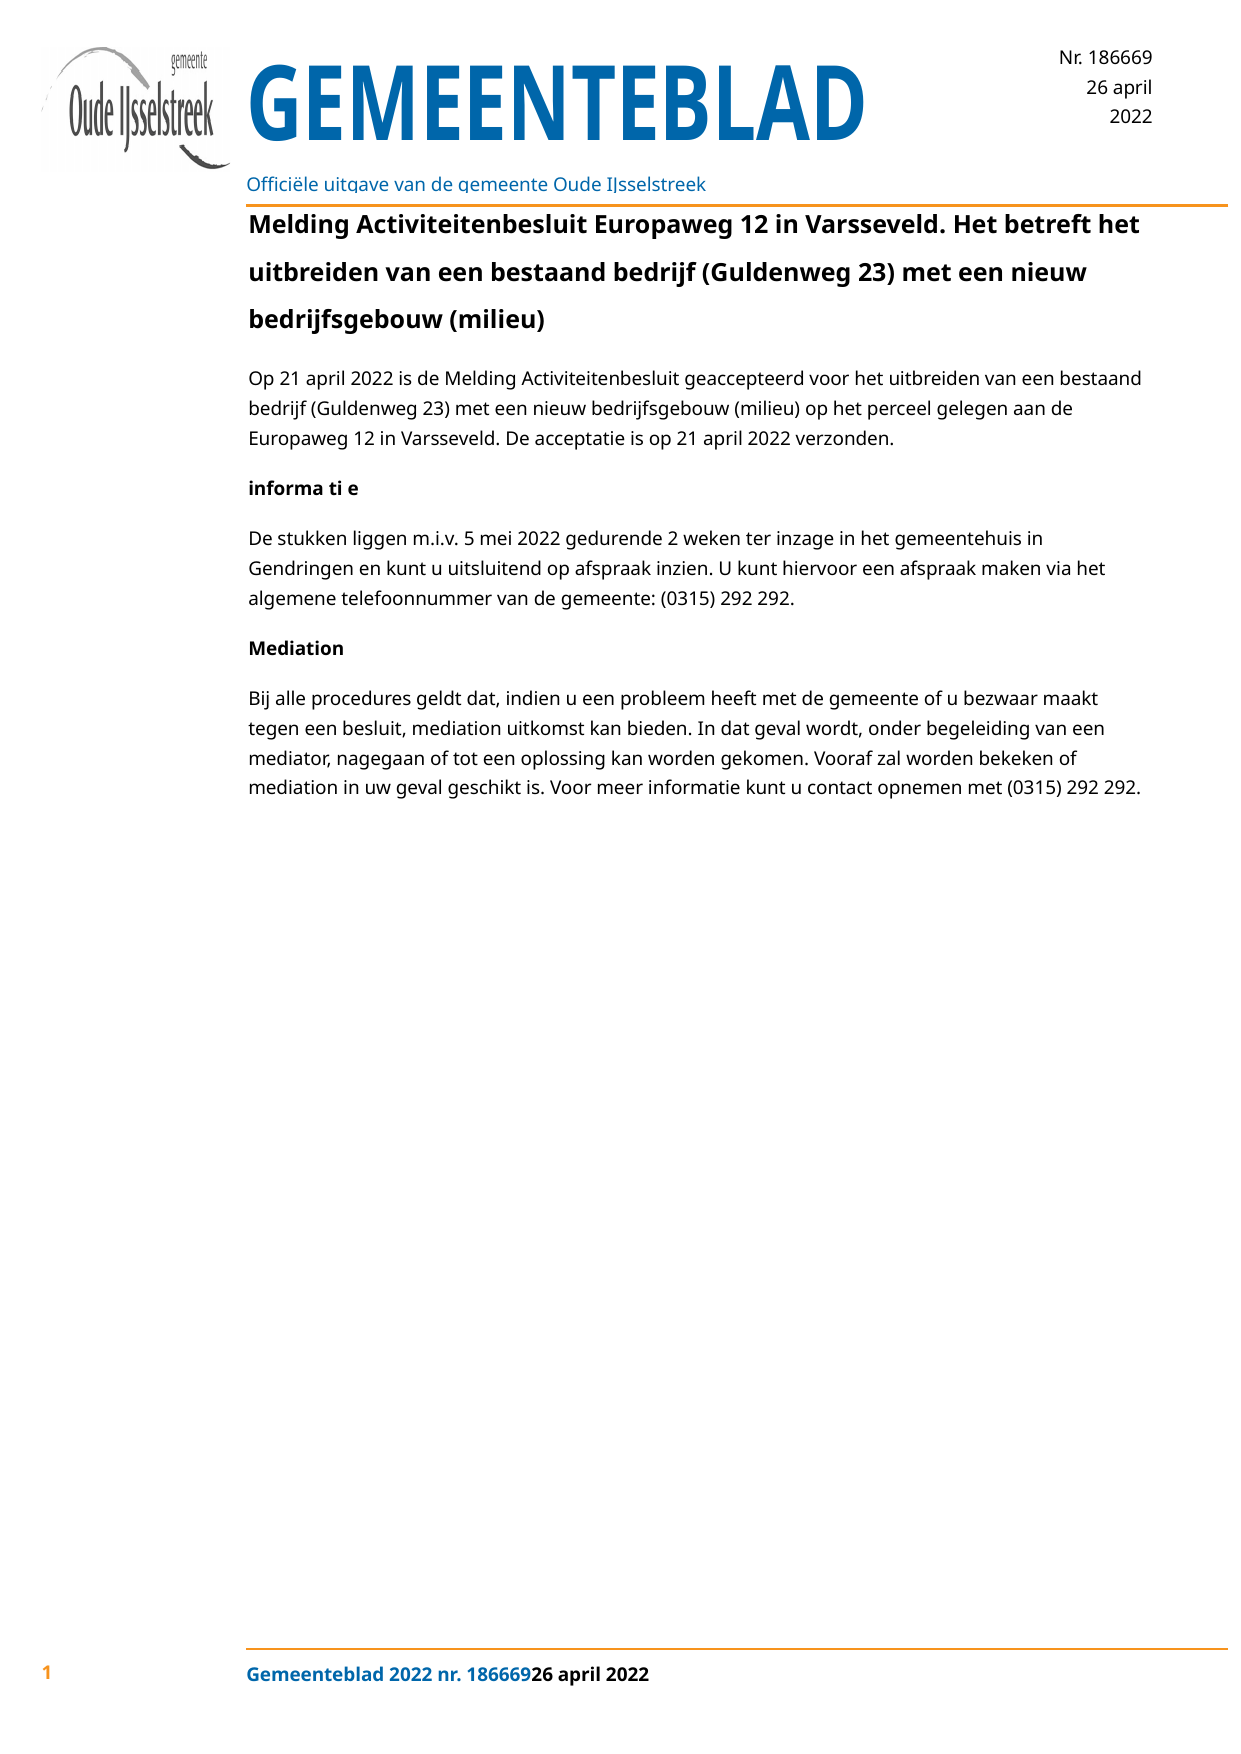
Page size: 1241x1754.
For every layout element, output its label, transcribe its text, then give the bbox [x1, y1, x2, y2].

text informa ti e [248, 475, 1152, 501]
text De stukken liggen m.i.v. 5 mei 2022 gedurende 2 weken ter inzage in het gemeentehuis in Gendringen en kunt u uitsluitend op afspraak inzien. U kunt hiervoor een afspraak maken via het algemene telefoonnummer van de gemeente: (0315) 292 292. [248, 526, 1152, 610]
picture [41, 47, 231, 172]
text Melding Activiteitenbesluit Europaweg 12 in Varsseveld. Het betreft het uitbreiden van een bestaand bedrijf (Guldenweg 23) met een nieuw bedrijfsgebouw (milieu) [248, 207, 1152, 336]
text Op 21 april 2022 is de Melding Activiteitenbesluit geaccepteerd voor het uitbreiden van een bestaand bedrijf (Guldenweg 23) met een nieuw bedrijfsgebouw (milieu) op het perceel gelegen aan de Europaweg 12 in Varsseveld. De acceptatie is op 21 april 2022 verzonden. [248, 366, 1152, 450]
text Mediation [248, 635, 1152, 661]
text Bij alle procedures geldt dat, indien u een probleem heeft met de gemeente of u bezwaar maakt tegen een besluit, mediation uitkomst kan bieden. In dat geval wordt, onder begeleiding van een mediator, nagegaan of tot een oplossing kan worden gekomen. Vooraf zal worden bekeken of mediation in uw geval geschikt is. Voor meer informatie kunt u contact opnemen met (0315) 292 292. [248, 686, 1152, 800]
